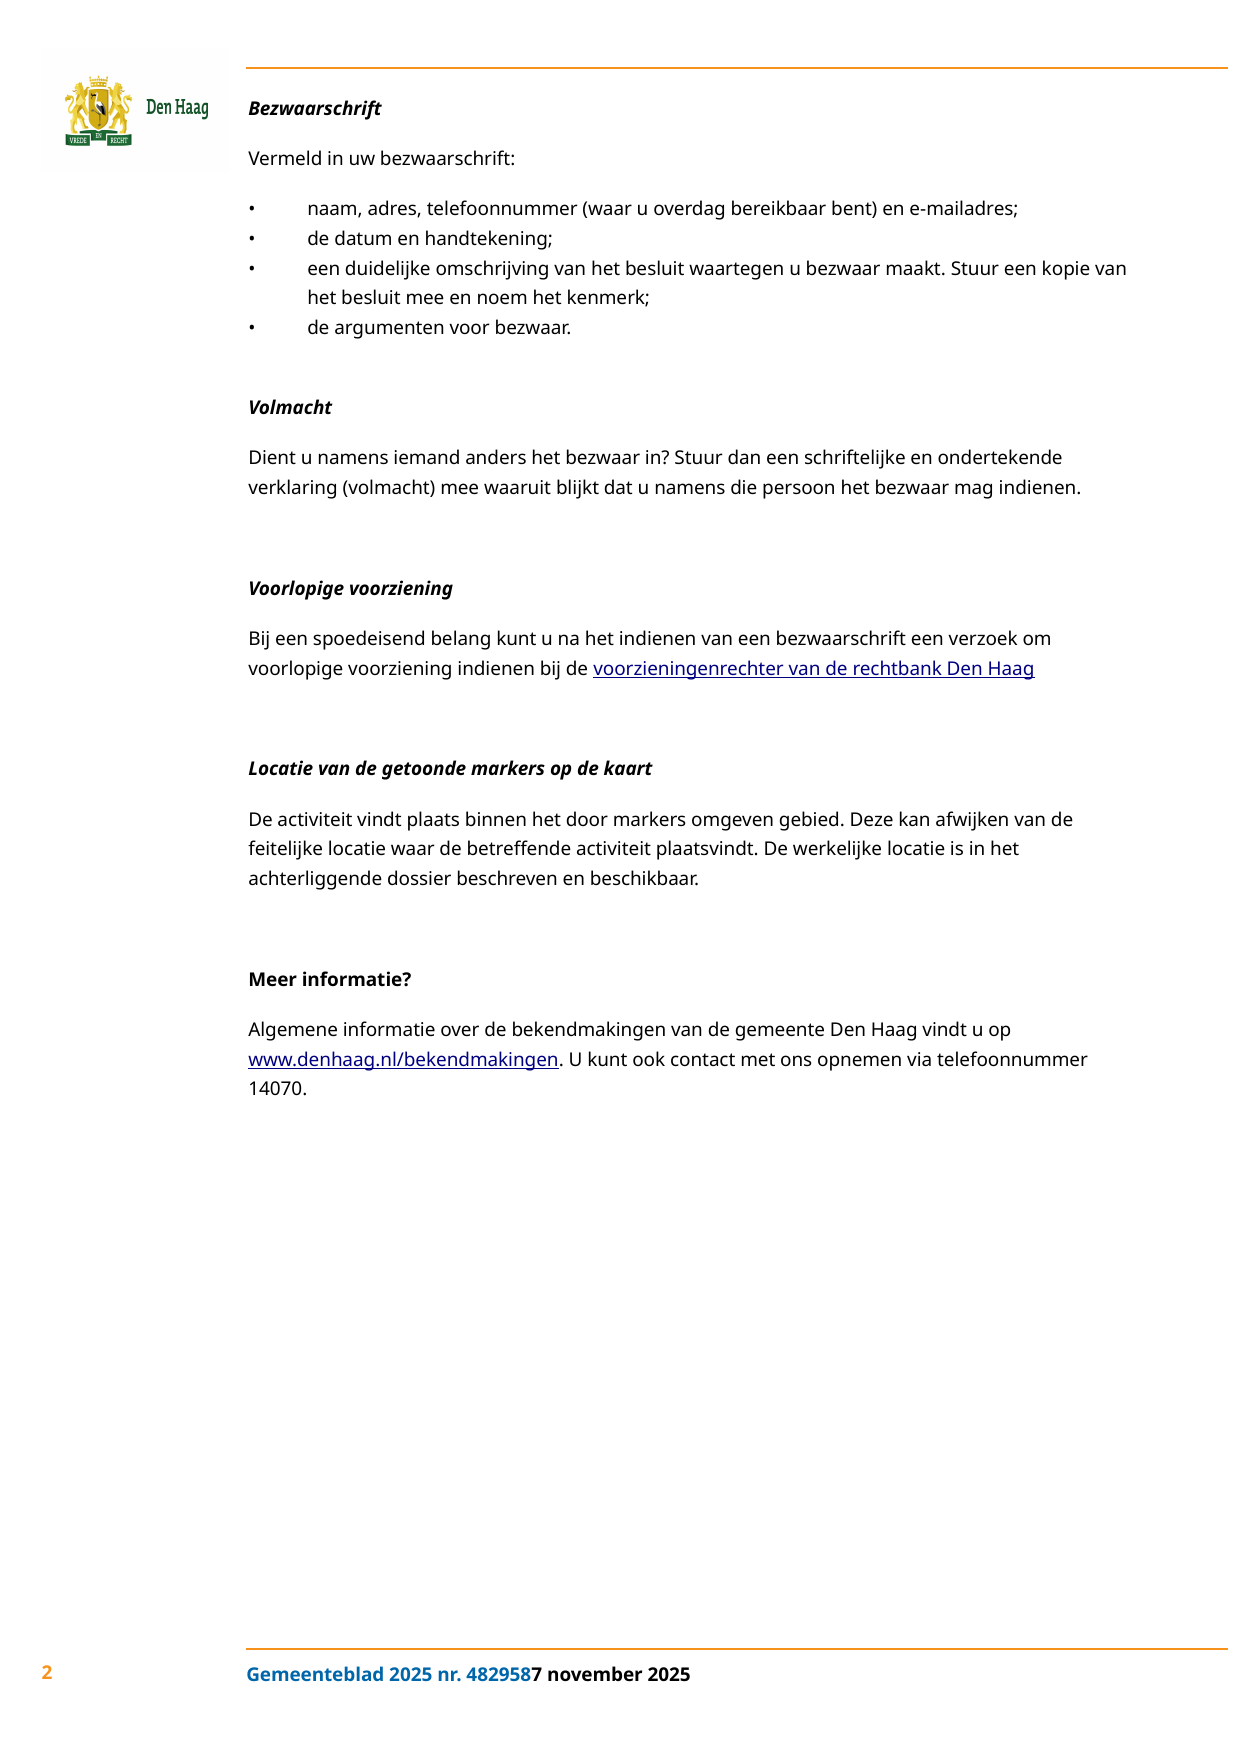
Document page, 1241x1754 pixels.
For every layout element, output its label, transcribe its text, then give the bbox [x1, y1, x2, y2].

text Meer informatie? [248, 966, 1152, 992]
list de argumenten voor bezwaar. [248, 314, 1152, 340]
text Volmacht [248, 394, 1152, 420]
text Dient u namens iemand anders het bezwaar in? Stuur dan een schriftelijke en ondertekende verklaring (volmacht) mee waaruit blijkt dat u namens die persoon het bezwaar mag indienen. [248, 444, 1152, 500]
text Voorlopige voorziening [248, 575, 1152, 601]
text Vermeld in uw bezwaarschrift: [248, 145, 1152, 171]
text Bij een spoedeisend belang kunt u na het indienen van een bezwaarschrift een verzoek om voorlopige voorziening indienen bij de voorzieningenrechter van de rechtbank Den Haag [248, 625, 1152, 681]
text Algemene informatie over de bekendmakingen van de gemeente Den Haag vindt u op www.denhaag.nl/bekendmakingen. U kunt ook contact met ons opnemen via telefoonnummer 14070. [248, 1016, 1152, 1101]
list de datum en handtekening; [248, 225, 1152, 251]
text Locatie van de getoonde markers op de kaart [248, 756, 1152, 781]
picture [41, 47, 231, 172]
list naam, adres, telefoonnummer (waar u overdag bereikbaar bent) en e-mailadres; [248, 196, 1152, 221]
text De activiteit vindt plaats binnen het door markers omgeven gebied. Deze kan afwijken van de feitelijke locatie waar de betreffende activiteit plaatsvindt. De werkelijke locatie is in het achterliggende dossier beschreven en beschikbaar. [248, 806, 1152, 891]
text Bezwaarschrift [248, 95, 1152, 121]
list een duidelijke omschrijving van het besluit waartegen u bezwaar maakt. Stuur een kopie van het besluit mee en noem het kenmerk; [248, 255, 1152, 310]
